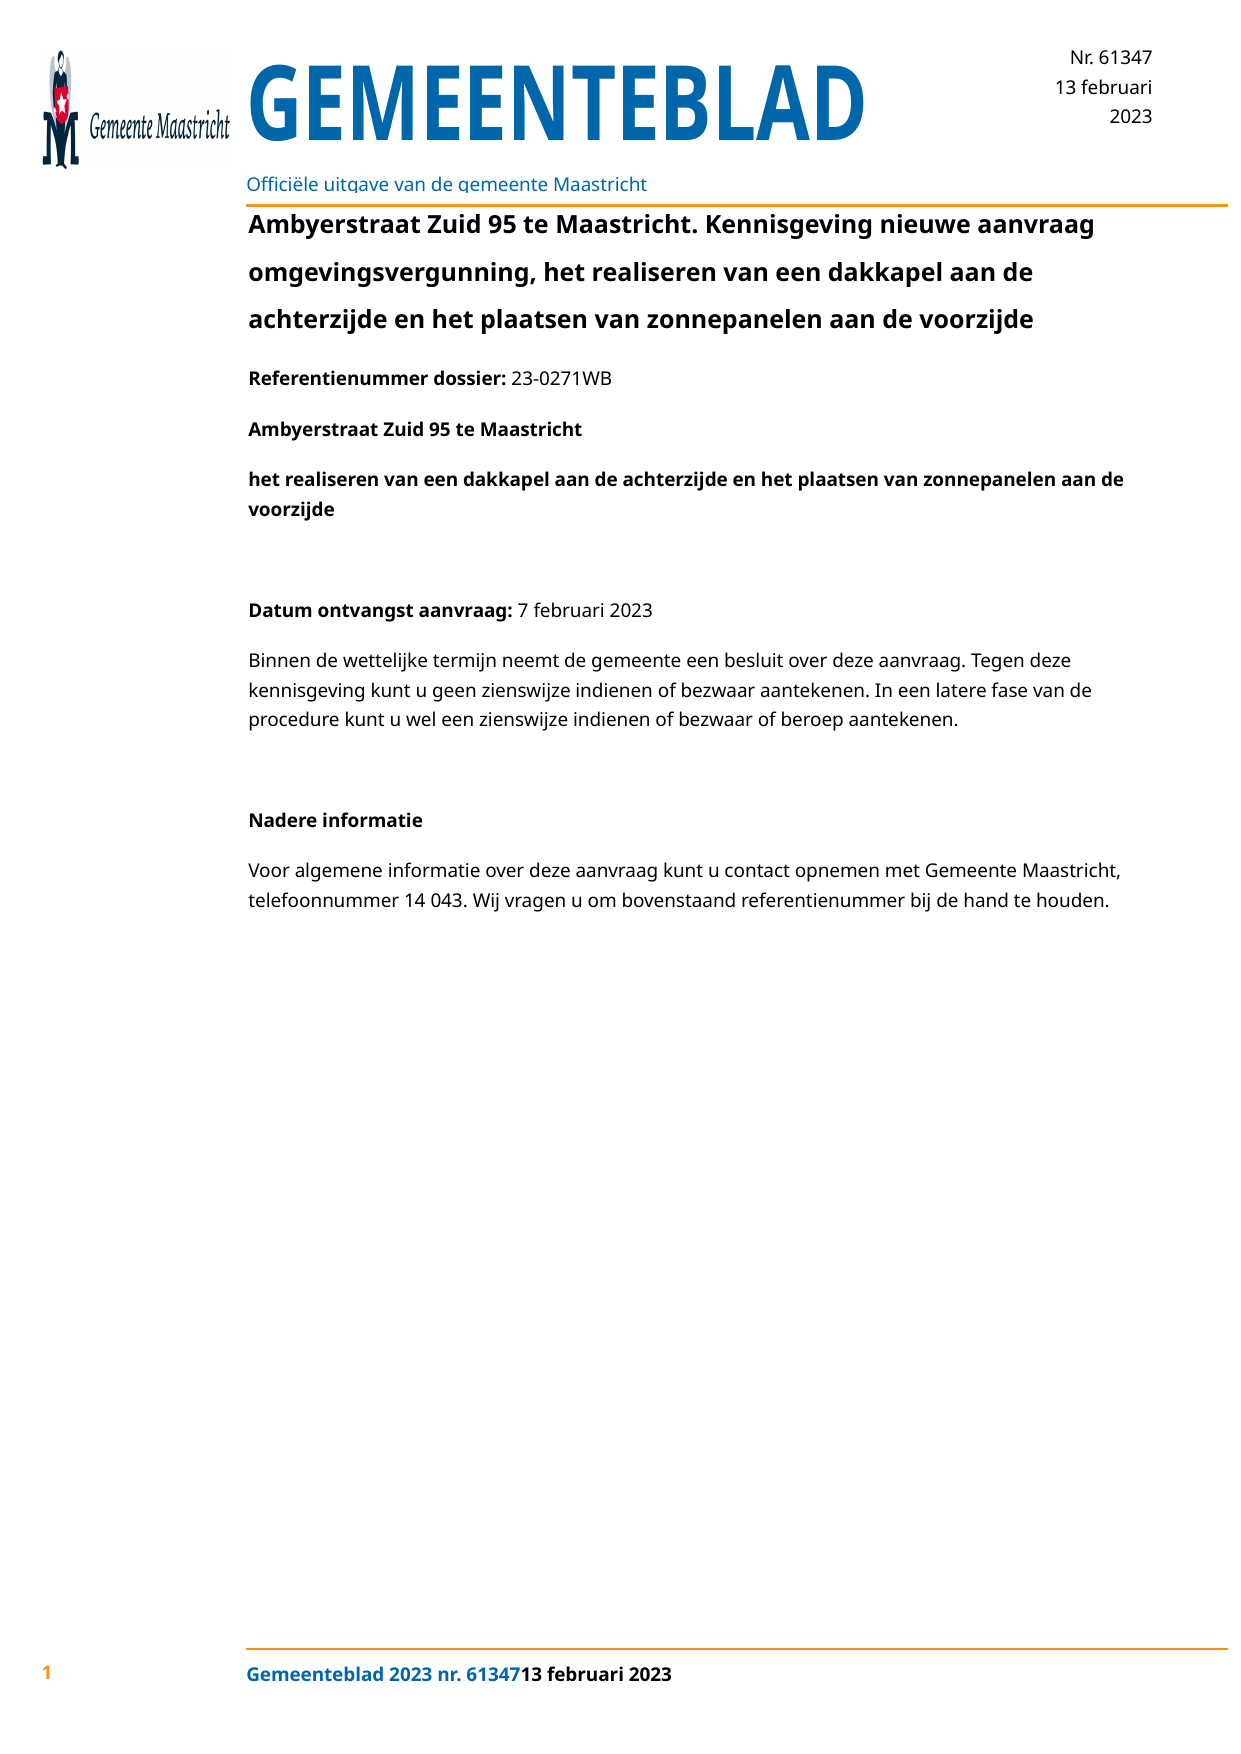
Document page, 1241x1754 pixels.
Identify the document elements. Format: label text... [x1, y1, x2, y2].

text Referentienummer dossier: 23-0271WB [248, 366, 1152, 391]
text Ambyerstraat Zuid 95 te Maastricht [248, 416, 1152, 442]
picture [41, 47, 231, 172]
text Voor algemene informatie over deze aanvraag kunt u contact opnemen met Gemeente Maastricht, telefoonnummer 14 043. Wij vragen u om bovenstaand referentienummer bij de hand te houden. [248, 858, 1152, 913]
text het realiseren van een dakkapel aan de achterzijde en het plaatsen van zonnepanelen aan de voorzijde [248, 466, 1152, 522]
text Ambyerstraat Zuid 95 te Maastricht. Kennisgeving nieuwe aanvraag omgevingsvergunning, het realiseren van een dakkapel aan de achterzijde en het plaatsen van zonnepanelen aan de voorzijde [248, 207, 1152, 336]
text Binnen de wettelijke termijn neemt de gemeente een besluit over deze aanvraag. Tegen deze kennisgeving kunt u geen zienswijze indienen of bezwaar aantekenen. In een latere fase van de procedure kunt u wel een zienswijze indienen of bezwaar of beroep aantekenen. [248, 647, 1152, 732]
text Datum ontvangst aanvraag: 7 februari 2023 [248, 597, 1152, 622]
text Nadere informatie [248, 807, 1152, 833]
